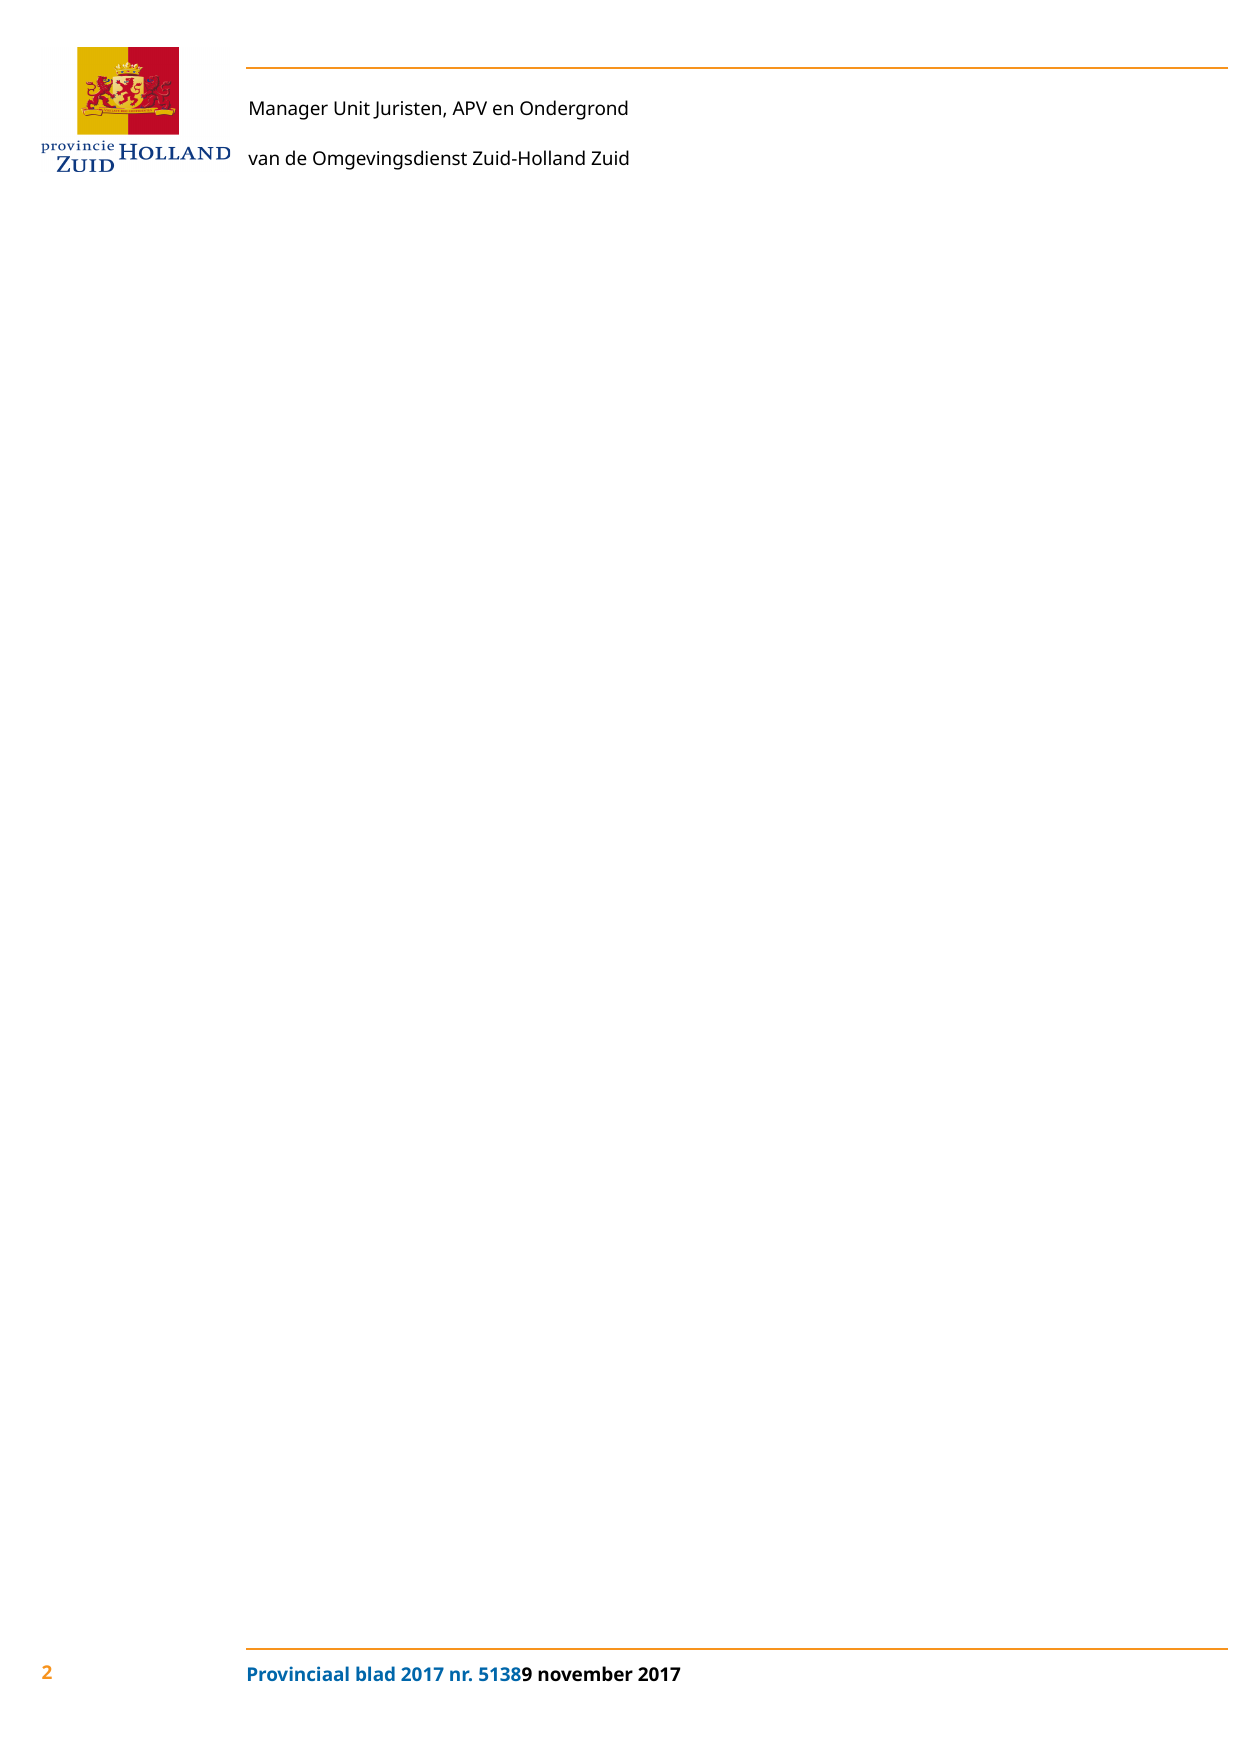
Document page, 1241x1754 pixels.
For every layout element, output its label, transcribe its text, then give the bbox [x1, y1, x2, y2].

picture [41, 47, 231, 172]
text van de Omgevingsdienst Zuid-Holland Zuid [248, 145, 1152, 171]
text Manager Unit Juristen, APV en Ondergrond [248, 95, 1152, 121]
